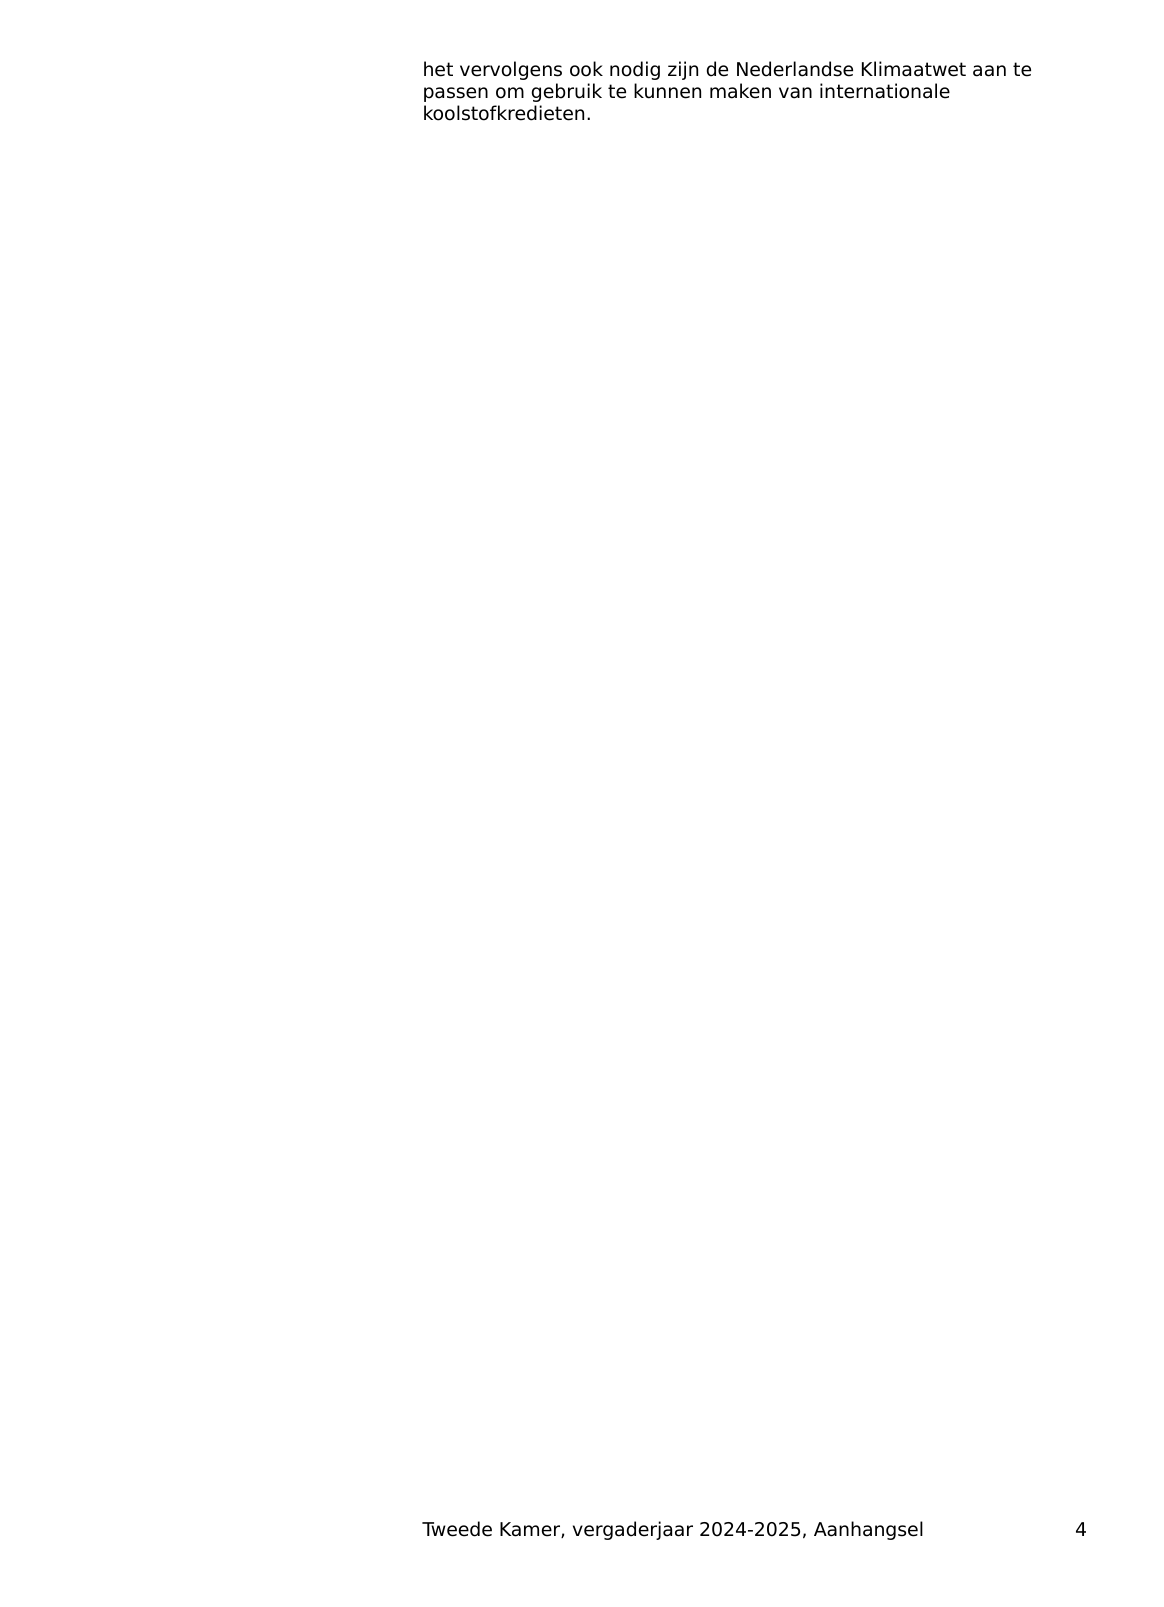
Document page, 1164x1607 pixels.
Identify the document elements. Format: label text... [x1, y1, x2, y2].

text het vervolgens ook nodig zijn de Nederlandse Klimaatwet aan te passen om gebruik te kunnen maken van internationale koolstofkredieten. [422, 59, 1087, 125]
